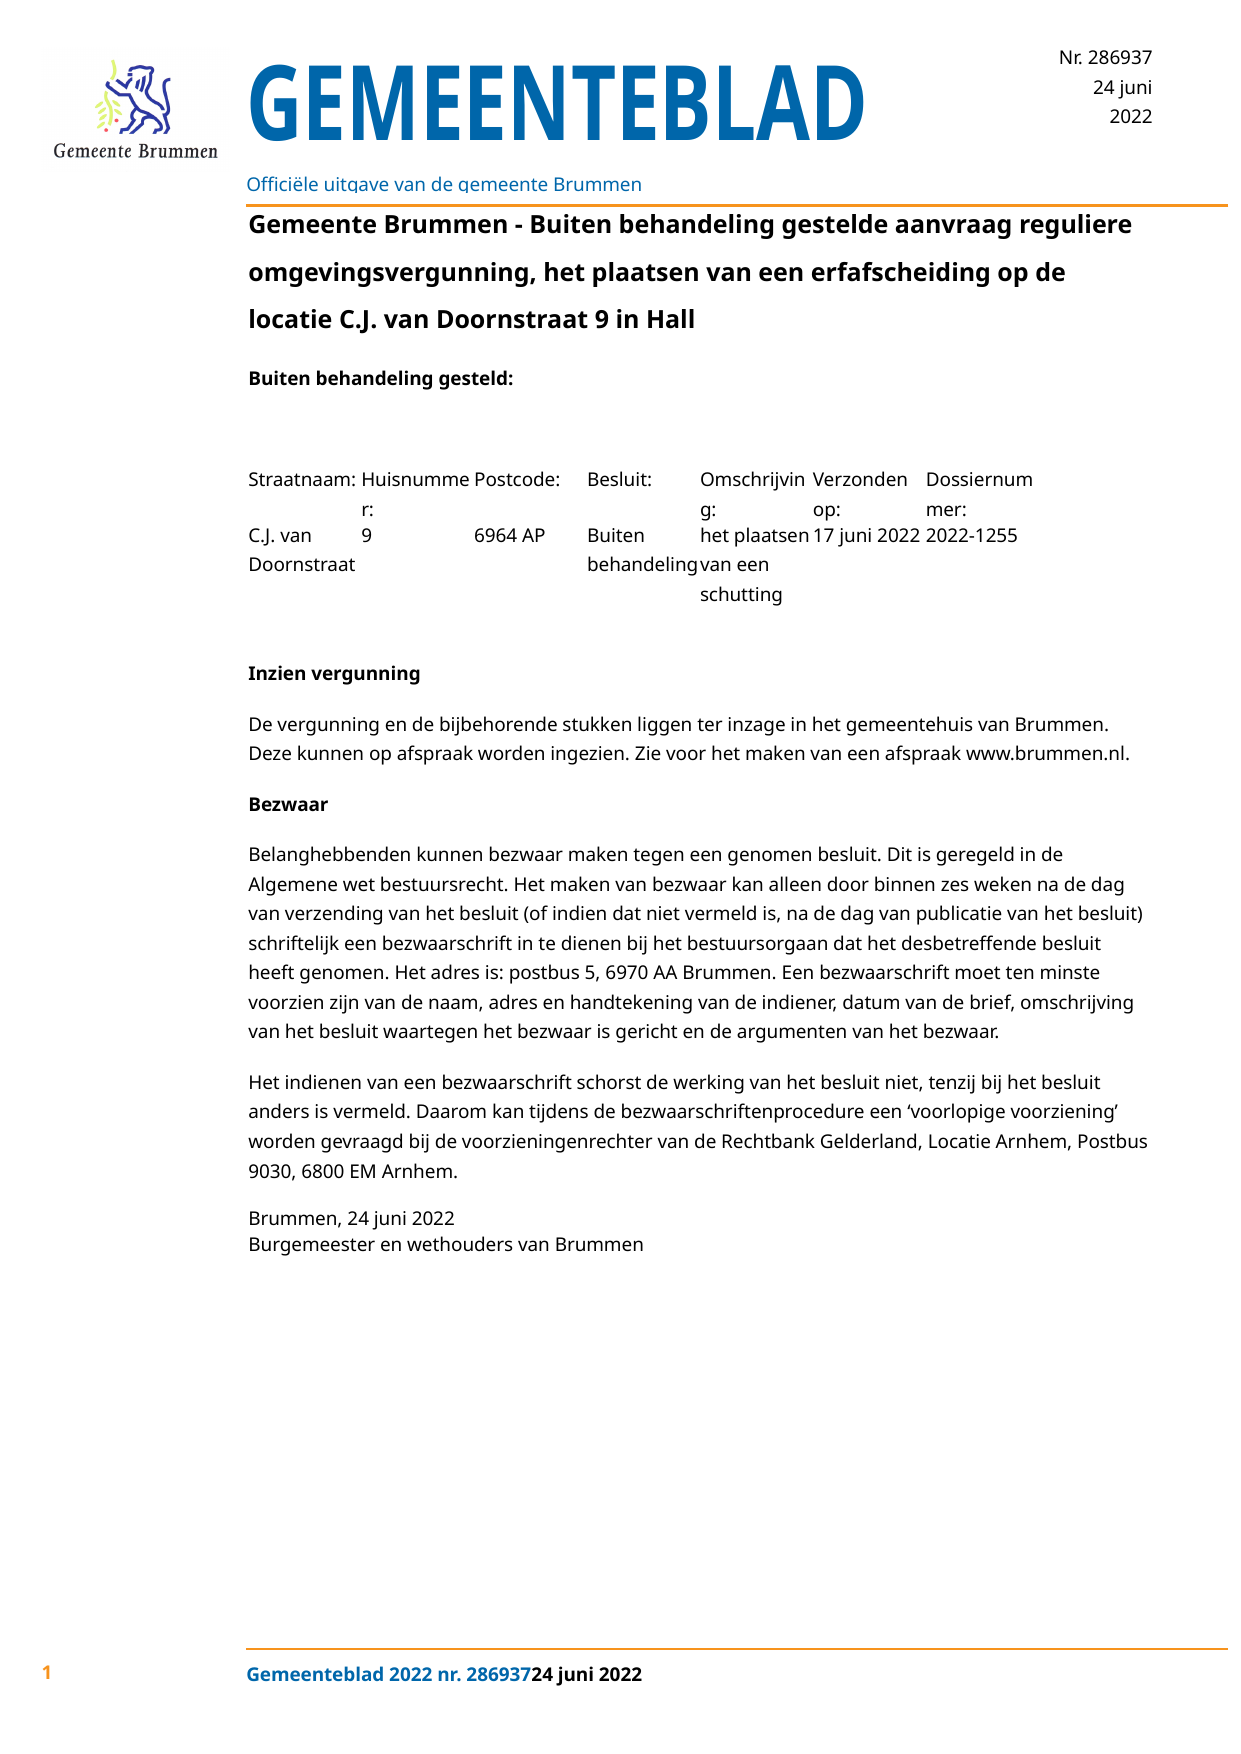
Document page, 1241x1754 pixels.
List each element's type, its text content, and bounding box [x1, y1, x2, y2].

table_cell 17 juni 2022 [813, 522, 926, 607]
picture [41, 47, 231, 172]
table_cell Buiten behandeling [587, 522, 700, 607]
text Burgemeester en wethouders van Brummen [248, 1231, 1152, 1257]
table_header Verzonden op: [813, 466, 926, 522]
table_cell [1039, 522, 1152, 607]
table_header Huisnummer: [361, 466, 474, 522]
text De vergunning en de bijbehorende stukken liggen ter inzage in het gemeentehuis van Brummen. Deze kunnen op afspraak worden ingezien. Zie voor het maken van een afspraak www.brummen.nl. [248, 711, 1152, 766]
table_cell C.J. van Doornstraat [248, 522, 361, 607]
text Buiten behandeling gesteld: [248, 366, 1152, 391]
text Brummen, 24 juni 2022 [248, 1206, 1152, 1231]
table_header Omschrijving: [700, 466, 813, 522]
text Bezwaar [248, 791, 1152, 816]
text Belanghebbenden kunnen bezwaar maken tegen een genomen besluit. Dit is geregeld in de Algemene wet bestuursrecht. Het maken van bezwaar kan alleen door binnen zes weken na de dag van verzending van het besluit (of indien dat niet vermeld is, na de dag van publicatie van het besluit) schriftelijk een bezwaarschrift in te dienen bij het bestuursorgaan dat het desbetreffende besluit heeft genomen. Het adres is: postbus 5, 6970 AA Brummen. Een bezwaarschrift moet ten minste voorzien zijn van de naam, adres en handtekening van de indiener, datum van de brief, omschrijving van het besluit waartegen het bezwaar is gericht en de argumenten van het bezwaar. [248, 841, 1152, 1044]
text Inzien vergunning [248, 660, 1152, 686]
table_cell 2022-1255 [926, 522, 1038, 607]
table_header Postcode: [474, 466, 587, 522]
table_header Straatnaam: [248, 466, 361, 522]
text Het indienen van een bezwaarschrift schorst de werking van het besluit niet, tenzij bij het besluit anders is vermeld. Daarom kan tijdens de bezwaarschriftenprocedure een ‘voorlopige voorziening’ worden gevraagd bij de voorzieningenrechter van de Rechtbank Gelderland, Locatie Arnhem, Postbus 9030, 6800 EM Arnhem. [248, 1069, 1152, 1183]
table_cell 6964 AP [474, 522, 587, 607]
table_header Besluit: [587, 466, 700, 522]
table_cell het plaatsen van een schutting [700, 522, 813, 607]
text Gemeente Brummen - Buiten behandeling gestelde aanvraag reguliere omgevingsvergunning, het plaatsen van een erfafscheiding op de locatie C.J. van Doornstraat 9 in Hall [248, 207, 1152, 336]
table_header Dossiernummer: [926, 466, 1038, 522]
table_header [1039, 466, 1152, 522]
table_cell 9 [361, 522, 474, 607]
